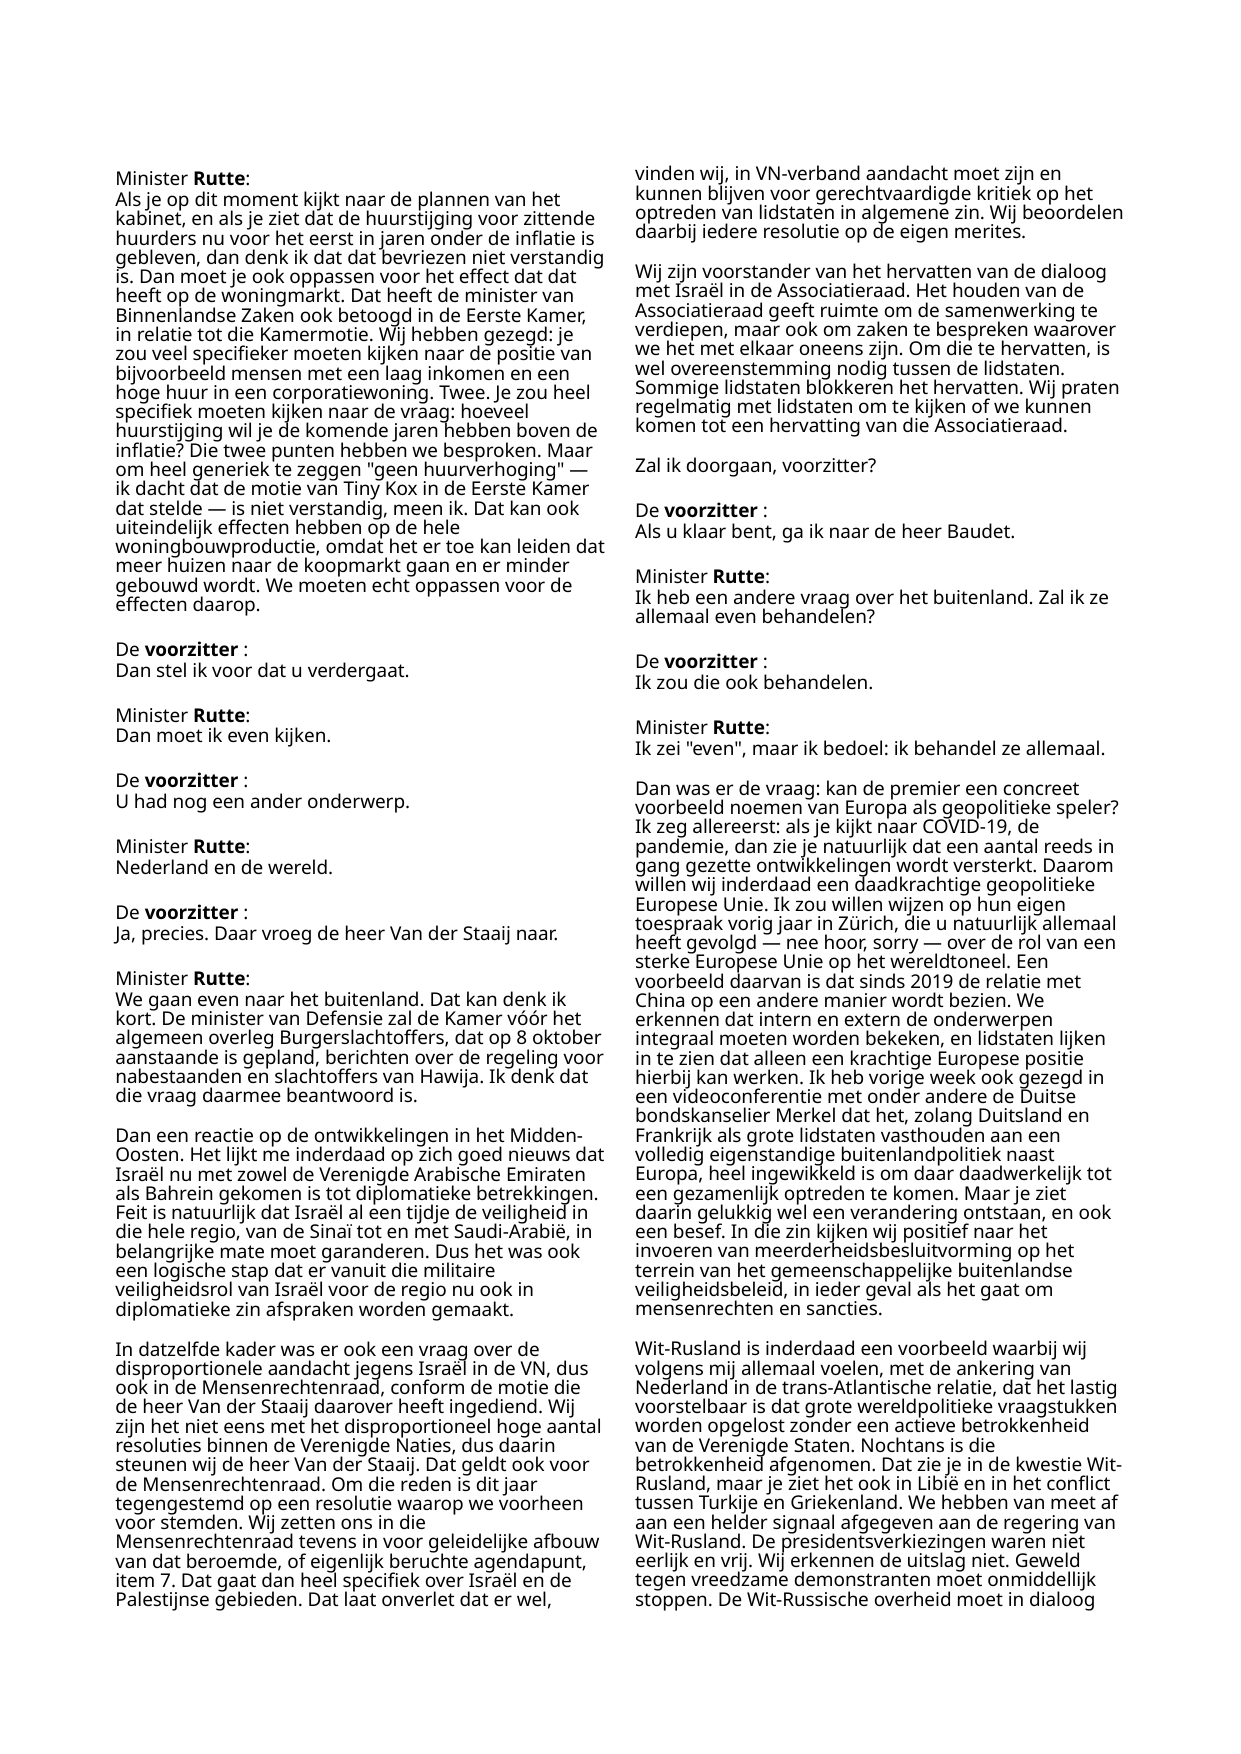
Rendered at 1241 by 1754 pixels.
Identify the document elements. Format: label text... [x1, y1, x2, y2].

text Dan moet ik even kijken. [115, 727, 605, 747]
text Minister Rutte: [635, 714, 1125, 740]
text Ik heb een andere vraag over het buitenland. Zal ik ze allemaal even behandelen? [635, 589, 1125, 627]
text Als u klaar bent, ga ik naar de heer Baudet. [635, 523, 1125, 542]
text U had nog een ander onderwerp. [115, 793, 605, 813]
text Dan een reactie op de ontwikkelingen in het Midden-Oosten. Het lijkt me inderdaad op zich goed nieuws dat Israël nu met zowel de Verenigde Arabische Emiraten als Bahrein gekomen is tot diplomatieke betrekkingen. Feit is natuurlijk dat Israël al een tijdje de veiligheid in die hele regio, van de Sinaï tot en met Saudi-Arabië, in belangrijke mate moet garanderen. Dus het was ook een logische stap dat er vanuit die militaire veiligheidsrol van Israël voor de regio nu ook in diplomatieke zin afspraken worden gemaakt. [115, 1127, 605, 1320]
text Minister Rutte: [115, 833, 605, 859]
text De voorzitter : [115, 636, 605, 662]
text De voorzitter : [635, 648, 1125, 674]
text De voorzitter : [115, 899, 605, 925]
text Zal ik doorgaan, voorzitter? [635, 457, 1125, 477]
text Minister Rutte: [115, 702, 605, 727]
text vinden wij, in VN-verband aandacht moet zijn en kunnen blijven voor gerechtvaardigde kritiek op het optreden van lidstaten in algemene zin. Wij beoordelen daarbij iedere resolutie op de eigen merites. [635, 165, 1125, 242]
text Als je op dit moment kijkt naar de plannen van het kabinet, en als je ziet dat de huurstijging voor zittende huurders nu voor het eerst in jaren onder de inflatie is gebleven, dan denk ik dat dat bevriezen niet verstandig is. Dan moet je ook oppassen voor het effect dat dat heeft op de woningmarkt. Dat heeft de minister van Binnenlandse Zaken ook betoogd in de Eerste Kamer, in relatie tot die Kamermotie. Wij hebben gezegd: je zou veel specifieker moeten kijken naar de positie van bijvoorbeeld mensen met een laag inkomen en een hoge huur in een corporatiewoning. Twee. Je zou heel specifiek moeten kijken naar de vraag: hoeveel huurstijging wil je de komende jaren hebben boven de inflatie? Die twee punten hebben we besproken. Maar om heel generiek te zeggen "geen huurverhoging" — ik dacht dat de motie van Tiny Kox in de Eerste Kamer dat stelde — is niet verstandig, meen ik. Dat kan ook uiteindelijk effecten hebben op de hele woningbouwproductie, omdat het er toe kan leiden dat meer huizen naar de koopmarkt gaan en er minder gebouwd wordt. We moeten echt oppassen voor de effecten daarop. [115, 191, 605, 615]
text Wij zijn voorstander van het hervatten van de dialoog met Israël in de Associatieraad. Het houden van de Associatieraad geeft ruimte om de samenwerking te verdiepen, maar ook om zaken te bespreken waarover we het met elkaar oneens zijn. Om die te hervatten, is wel overeenstemming nodig tussen de lidstaten. Sommige lidstaten blokkeren het hervatten. Wij praten regelmatig met lidstaten om te kijken of we kunnen komen tot een hervatting van die Associatieraad. [635, 263, 1125, 437]
text Ik zei "even", maar ik bedoel: ik behandel ze allemaal. [635, 740, 1125, 759]
text Minister Rutte: [115, 965, 605, 991]
text Dan stel ik voor dat u verdergaat. [115, 662, 605, 681]
text In datzelfde kader was er ook een vraag over de disproportionele aandacht jegens Israël in de VN, dus ook in de Mensenrechtenraad, conform de motie die de heer Van der Staaij daarover heeft ingediend. Wij zijn het niet eens met het disproportioneel hoge aantal resoluties binnen de Verenigde Naties, dus daarin steunen wij de heer Van der Staaij. Dat geldt ook voor de Mensenrechtenraad. Om die reden is dit jaar tegengestemd op een resolutie waarop we voorheen voor stemden. Wij zetten ons in die Mensenrechtenraad tevens in voor geleidelijke afbouw van dat beroemde, of eigenlijk beruchte agendapunt, item 7. Dat gaat dan heel specifiek over Israël en de Palestijnse gebieden. Dat laat onverlet dat er wel, [115, 1341, 605, 1610]
text Ik zou die ook behandelen. [635, 674, 1125, 693]
text Dan was er de vraag: kan de premier een concreet voorbeeld noemen van Europa als geopolitieke speler? Ik zeg allereerst: als je kijkt naar COVID-19, de pandemie, dan zie je natuurlijk dat een aantal reeds in gang gezette ontwikkelingen wordt versterkt. Daarom willen wij inderdaad een daadkrachtige geopolitieke Europese Unie. Ik zou willen wijzen op hun eigen toespraak vorig jaar in Zürich, die u natuurlijk allemaal heeft gevolgd — nee hoor, sorry — over de rol van een sterke Europese Unie op het wereldtoneel. Een voorbeeld daarvan is dat sinds 2019 de relatie met China op een andere manier wordt bezien. We erkennen dat intern en extern de onderwerpen integraal moeten worden bekeken, en lidstaten lijken in te zien dat alleen een krachtige Europese positie hierbij kan werken. Ik heb vorige week ook gezegd in een videoconferentie met onder andere de Duitse bondskanselier Merkel dat het, zolang Duitsland en Frankrijk als grote lidstaten vasthouden aan een volledig eigenstandige buitenlandpolitiek naast Europa, heel ingewikkeld is om daar daadwerkelijk tot een gezamenlijk optreden te komen. Maar je ziet daarin gelukkig wel een verandering ontstaan, en ook een besef. In die zin kijken wij positief naar het invoeren van meerderheidsbesluitvorming op het terrein van het gemeenschappelijke buitenlandse veiligheidsbeleid, in ieder geval als het gaat om mensenrechten en sancties. [635, 780, 1125, 1319]
text Minister Rutte: [635, 563, 1125, 589]
text Nederland en de wereld. [115, 859, 605, 878]
text De voorzitter : [115, 768, 605, 793]
text Wit-Rusland is inderdaad een voorbeeld waarbij wij volgens mij allemaal voelen, met de ankering van Nederland in de trans-Atlantische relatie, dat het lastig voorstelbaar is dat grote wereldpolitieke vraagstukken worden opgelost zonder een actieve betrokkenheid van de Verenigde Staten. Nochtans is die betrokkenheid afgenomen. Dat zie je in de kwestie Wit-Rusland, maar je ziet het ook in Libië en in het conflict tussen Turkije en Griekenland. We hebben van meet af aan een helder signaal afgegeven aan de regering van Wit-Rusland. De presidentsverkiezingen waren niet eerlijk en vrij. Wij erkennen de uitslag niet. Geweld tegen vreedzame demonstranten moet onmiddellijk stoppen. De Wit-Russische overheid moet in dialoog [635, 1340, 1125, 1610]
text We gaan even naar het buitenland. Dat kan denk ik kort. De minister van Defensie zal de Kamer vóór het algemeen overleg Burgerslachtoffers, dat op 8 oktober aanstaande is gepland, berichten over de regeling voor nabestaanden en slachtoffers van Hawija. Ik denk dat die vraag daarmee beantwoord is. [115, 991, 605, 1106]
text Ja, precies. Daar vroeg de heer Van der Staaij naar. [115, 925, 605, 944]
text De voorzitter : [635, 497, 1125, 523]
text Minister Rutte: [115, 165, 605, 191]
